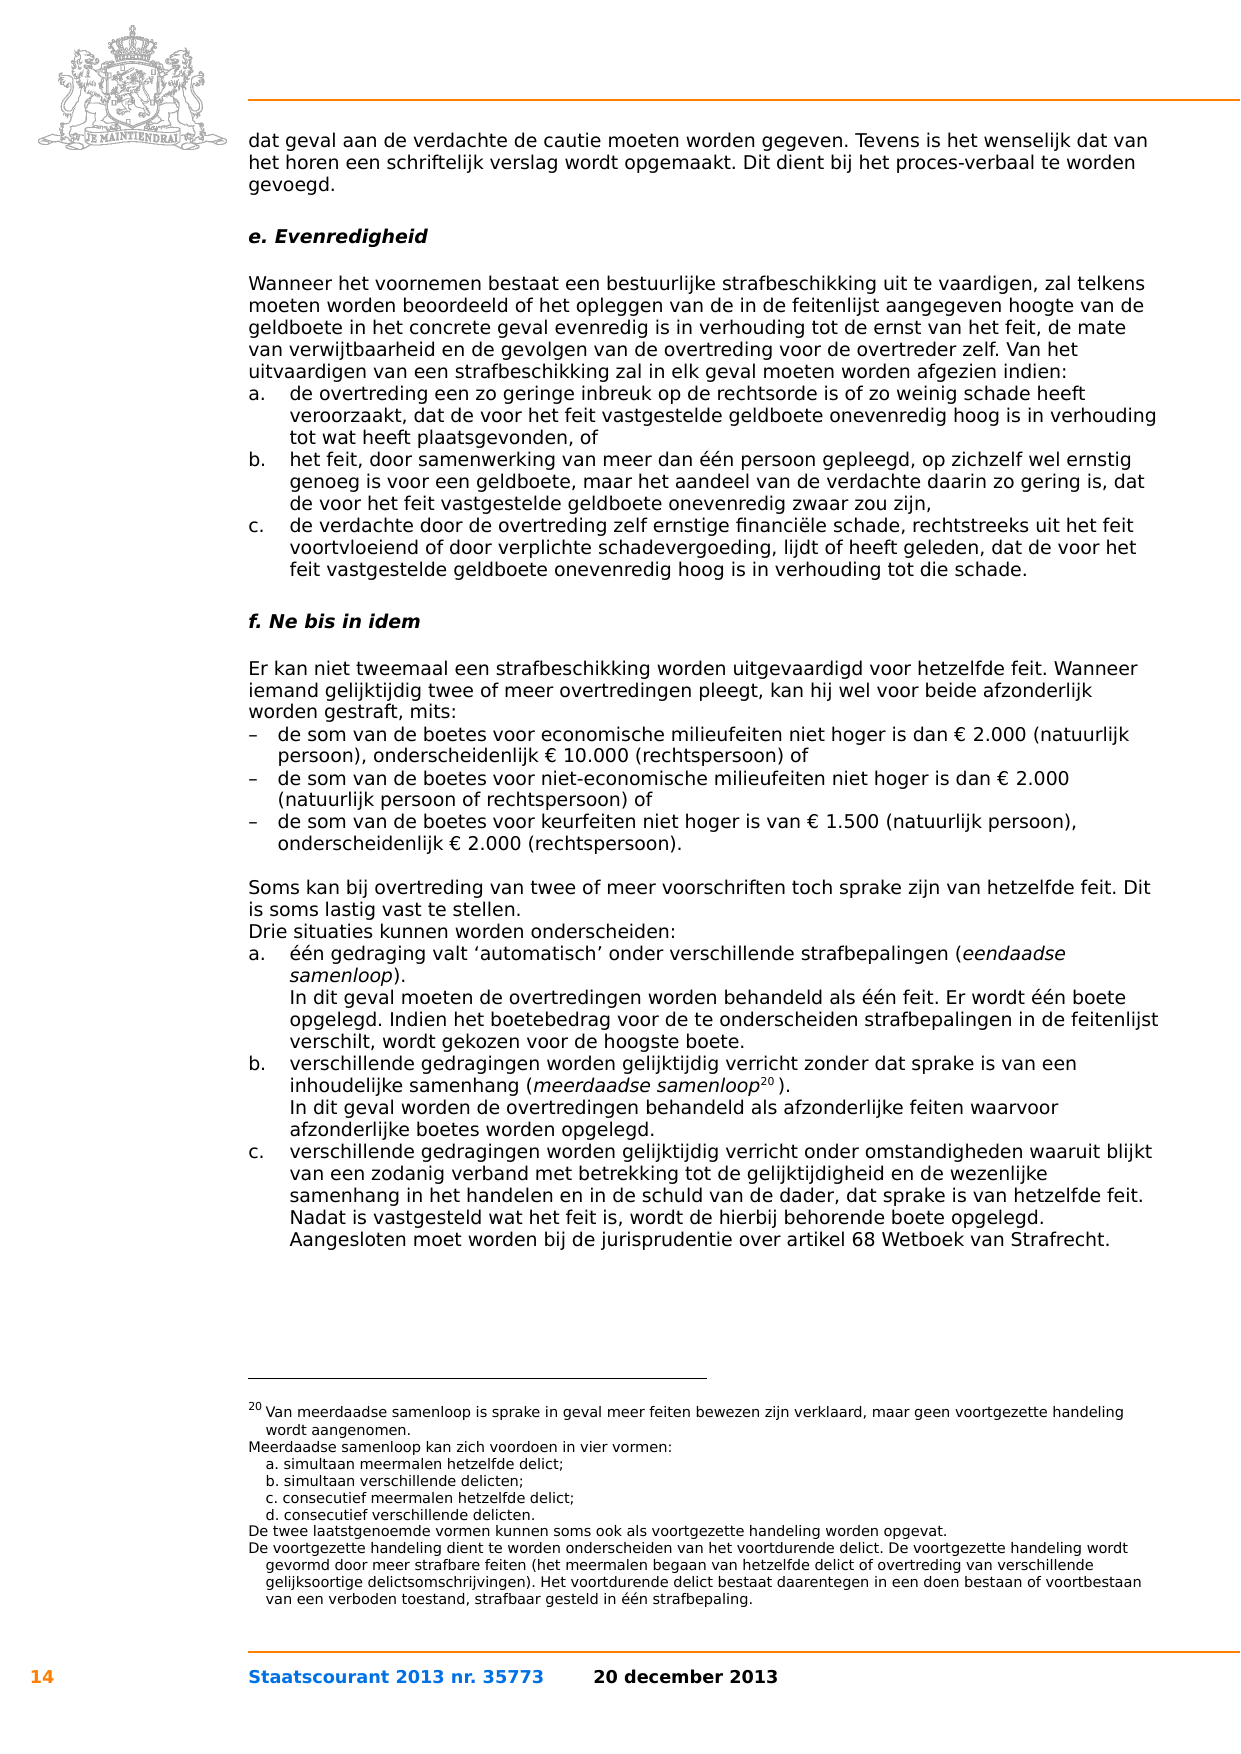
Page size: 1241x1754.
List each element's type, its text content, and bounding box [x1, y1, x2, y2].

picture [38, 25, 227, 150]
subtitle e. Evenredigheid [248, 226, 1163, 248]
text Meerdaadse samenloop kan zich voordoen in vier vormen: [248, 1439, 1163, 1456]
text Drie situaties kunnen worden onderscheiden: [248, 921, 1163, 943]
text a. één gedraging valt ‘automatisch’ onder verschillende strafbepalingen (eendaadse samenloop). [248, 943, 1163, 987]
text De voortgezette handeling dient te worden onderscheiden van het voortdurende delict. De voortgezette handeling wordt gevormd door meer strafbare feiten (het meermalen begaan van hetzelfde delict of overtreding van verschillende gelijksoortige delictsomschrijvingen). Het voortdurende delict bestaat daarentegen in een doen bestaan of voortbestaan van een verboden toestand, strafbaar gesteld in één strafbepaling. [248, 1540, 1163, 1608]
text a. de overtreding een zo geringe inbreuk op de rechtsorde is of zo weinig schade heeft veroorzaakt, dat de voor het feit vastgestelde geldboete onevenredig hoog is in verhouding tot wat heeft plaatsgevonden, of [248, 383, 1163, 449]
subtitle f. Ne bis in idem [248, 611, 1163, 632]
text c. de verdachte door de overtreding zelf ernstige financiële schade, rechtstreeks uit het feit voortvloeiend of door verplichte schadevergoeding, lijdt of heeft geleden, dat de voor het feit vastgestelde geldboete onevenredig hoog is in verhouding tot die schade. [248, 514, 1163, 581]
text b. het feit, door samenwerking van meer dan één persoon gepleegd, op zichzelf wel ernstig genoeg is voor een geldboete, maar het aandeel van de verdachte daarin zo gering is, dat de voor het feit vastgestelde geldboete onevenredig zwaar zou zijn, [248, 449, 1163, 514]
text Er kan niet tweemaal een strafbeschikking worden uitgevaardigd voor hetzelfde feit. Wanneer iemand gelijktijdig twee of meer overtredingen pleegt, kan hij wel voor beide afzonderlijk worden gestraft, mits: [248, 657, 1163, 723]
text In dit geval worden de overtredingen behandeld als afzonderlijke feiten waarvoor afzonderlijke boetes worden opgelegd. [289, 1097, 1163, 1141]
text b. simultaan verschillende delicten; [265, 1473, 1163, 1490]
text c. verschillende gedragingen worden gelijktijdig verricht onder omstandigheden waaruit blijkt van een zodanig verband met betrekking tot de gelijktijdigheid en de wezenlijke samenhang in het handelen en in de schuld van de dader, dat sprake is van hetzelfde feit. [248, 1141, 1163, 1207]
text Van meerdaadse samenloop is sprake in geval meer feiten bewezen zijn verklaard, maar geen voortgezette handeling wordt aangenomen. [248, 1400, 1163, 1439]
text d. consecutief verschillende delicten. [265, 1507, 1163, 1523]
text – de som van de boetes voor keurfeiten niet hoger is van € 1.500 (natuurlijk persoon), onderscheidenlijk € 2.000 (rechtspersoon). [248, 811, 1163, 855]
text c. consecutief meermalen hetzelfde delict; [265, 1490, 1163, 1507]
text Nadat is vastgesteld wat het feit is, wordt de hierbij behorende boete opgelegd. [289, 1207, 1163, 1229]
text De twee laatstgenoemde vormen kunnen soms ook als voortgezette handeling worden opgevat. [248, 1523, 1163, 1540]
text – de som van de boetes voor niet-economische milieufeiten niet hoger is dan € 2.000 (natuurlijk persoon of rechtspersoon) of [248, 767, 1163, 811]
text Aangesloten moet worden bij de jurisprudentie over artikel 68 Wetboek van Strafrecht. [289, 1229, 1163, 1251]
text b. verschillende gedragingen worden gelijktijdig verricht zonder dat sprake is van een inhoudelijke samenhang (meerdaadse samenloop). [248, 1053, 1163, 1097]
text dat geval aan de verdachte de cautie moeten worden gegeven. Tevens is het wenselijk dat van het horen een schriftelijk verslag wordt opgemaakt. Dit dient bij het proces-verbaal te worden gevoegd. [248, 130, 1163, 196]
text – de som van de boetes voor economische milieufeiten niet hoger is dan € 2.000 (natuurlijk persoon), onderscheidenlijk € 10.000 (rechtspersoon) of [248, 723, 1163, 767]
text a. simultaan meermalen hetzelfde delict; [265, 1456, 1163, 1473]
text Wanneer het voornemen bestaat een bestuurlijke strafbeschikking uit te vaardigen, zal telkens moeten worden beoordeeld of het opleggen van de in de feitenlijst aangegeven hoogte van de geldboete in het concrete geval evenredig is in verhouding tot de ernst van het feit, de mate van verwijtbaarheid en de gevolgen van de overtreding voor de overtreder zelf. Van het uitvaardigen van een strafbeschikking zal in elk geval moeten worden afgezien indien: [248, 273, 1163, 383]
text Soms kan bij overtreding van twee of meer voorschriften toch sprake zijn van hetzelfde feit. Dit is soms lastig vast te stellen. [248, 877, 1163, 921]
text In dit geval moeten de overtredingen worden behandeld als één feit. Er wordt één boete opgelegd. Indien het boetebedrag voor de te onderscheiden strafbepalingen in de feitenlijst verschilt, wordt gekozen voor de hoogste boete. [289, 987, 1163, 1053]
